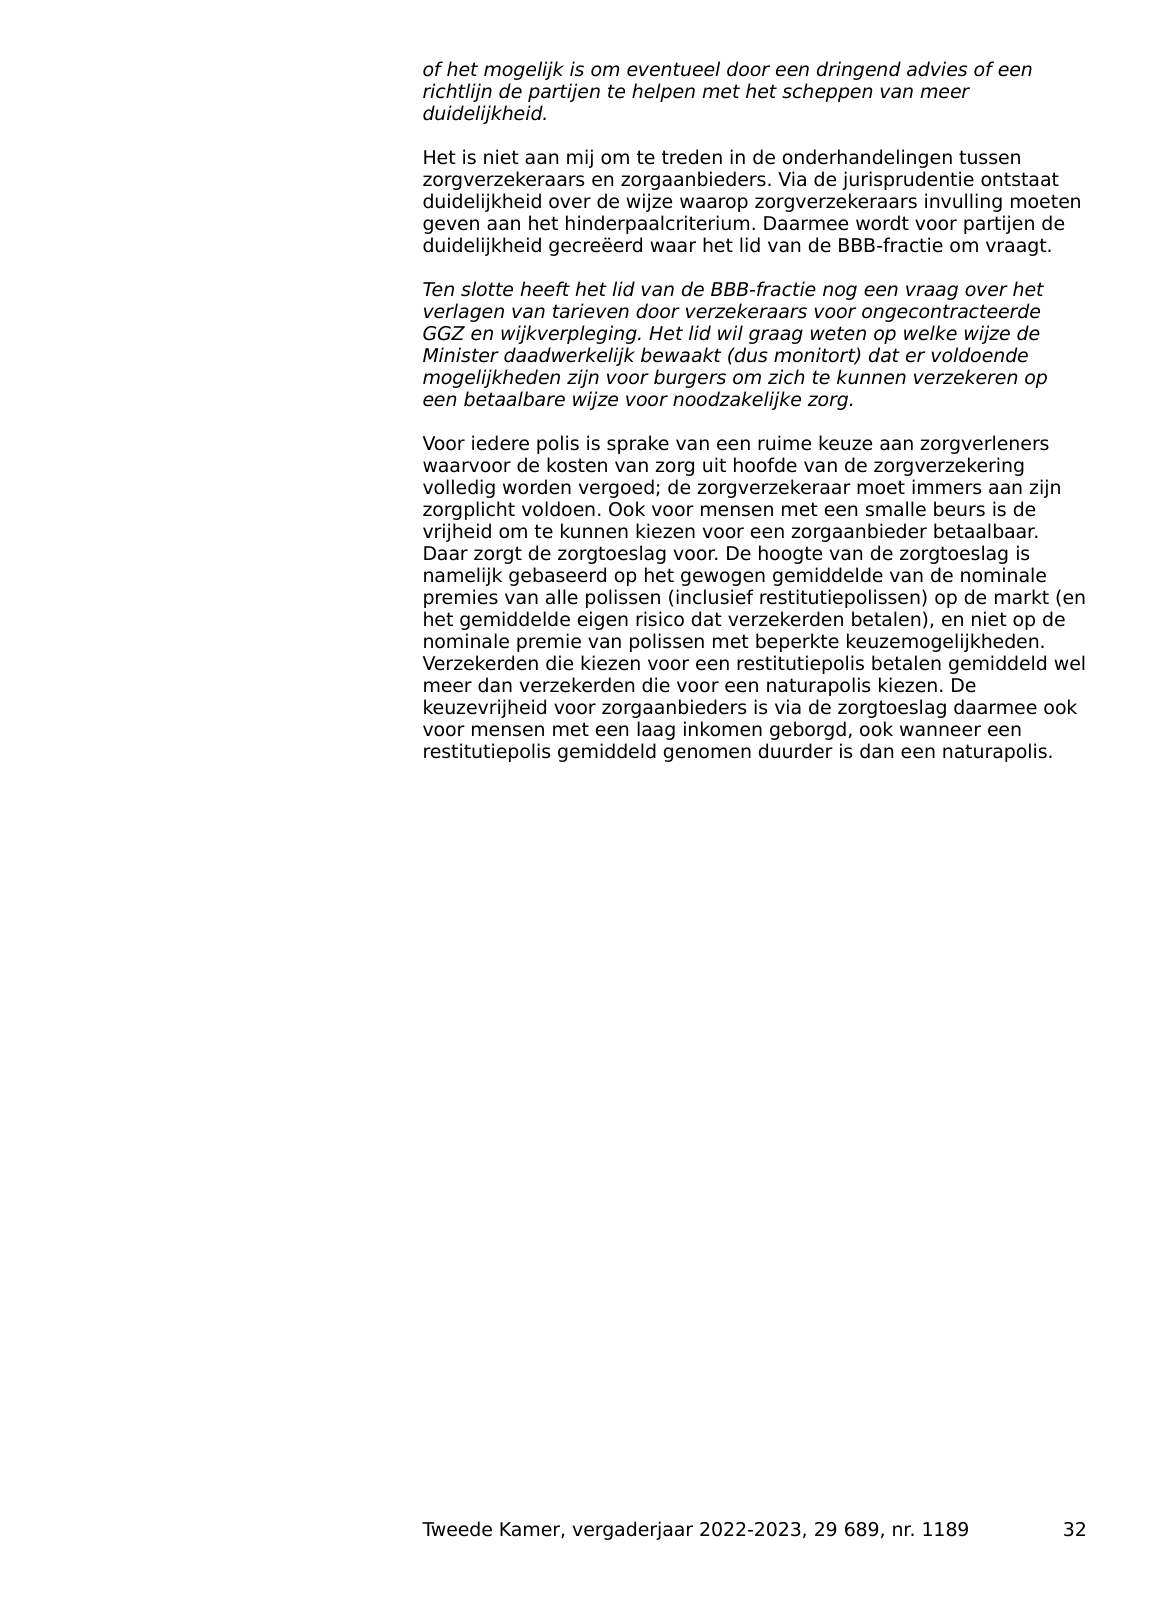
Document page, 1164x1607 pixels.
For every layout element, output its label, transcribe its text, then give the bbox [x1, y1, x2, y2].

text of het mogelijk is om eventueel door een dringend advies of een richtlijn de partijen te helpen met het scheppen van meer duidelijkheid. [422, 59, 1087, 125]
text Het is niet aan mij om te treden in de onderhandelingen tussen zorgverzekeraars en zorgaanbieders. Via de jurisprudentie ontstaat duidelijkheid over de wijze waarop zorgverzekeraars invulling moeten geven aan het hinderpaalcriterium. Daarmee wordt voor partijen de duidelijkheid gecreëerd waar het lid van de BBB-fractie om vraagt. [422, 147, 1087, 257]
text Ten slotte heeft het lid van de BBB-fractie nog een vraag over het verlagen van tarieven door verzekeraars voor ongecontracteerde GGZ en wijkverpleging. Het lid wil graag weten op welke wijze de Minister daadwerkelijk bewaakt (dus monitort) dat er voldoende mogelijkheden zijn voor burgers om zich te kunnen verzekeren op een betaalbare wijze voor noodzakelijke zorg. [422, 279, 1087, 411]
text Voor iedere polis is sprake van een ruime keuze aan zorgverleners waarvoor de kosten van zorg uit hoofde van de zorgverzekering volledig worden vergoed; de zorgverzekeraar moet immers aan zijn zorgplicht voldoen. Ook voor mensen met een smalle beurs is de vrijheid om te kunnen kiezen voor een zorgaanbieder betaalbaar. Daar zorgt de zorgtoeslag voor. De hoogte van de zorgtoeslag is namelijk gebaseerd op het gewogen gemiddelde van de nominale premies van alle polissen (inclusief restitutiepolissen) op de markt (en het gemiddelde eigen risico dat verzekerden betalen), en niet op de nominale premie van polissen met beperkte keuzemogelijkheden. Verzekerden die kiezen voor een restitutiepolis betalen gemiddeld wel meer dan verzekerden die voor een naturapolis kiezen. De keuzevrijheid voor zorgaanbieders is via de zorgtoeslag daarmee ook voor mensen met een laag inkomen geborgd, ook wanneer een restitutiepolis gemiddeld genomen duurder is dan een naturapolis. [422, 433, 1087, 763]
